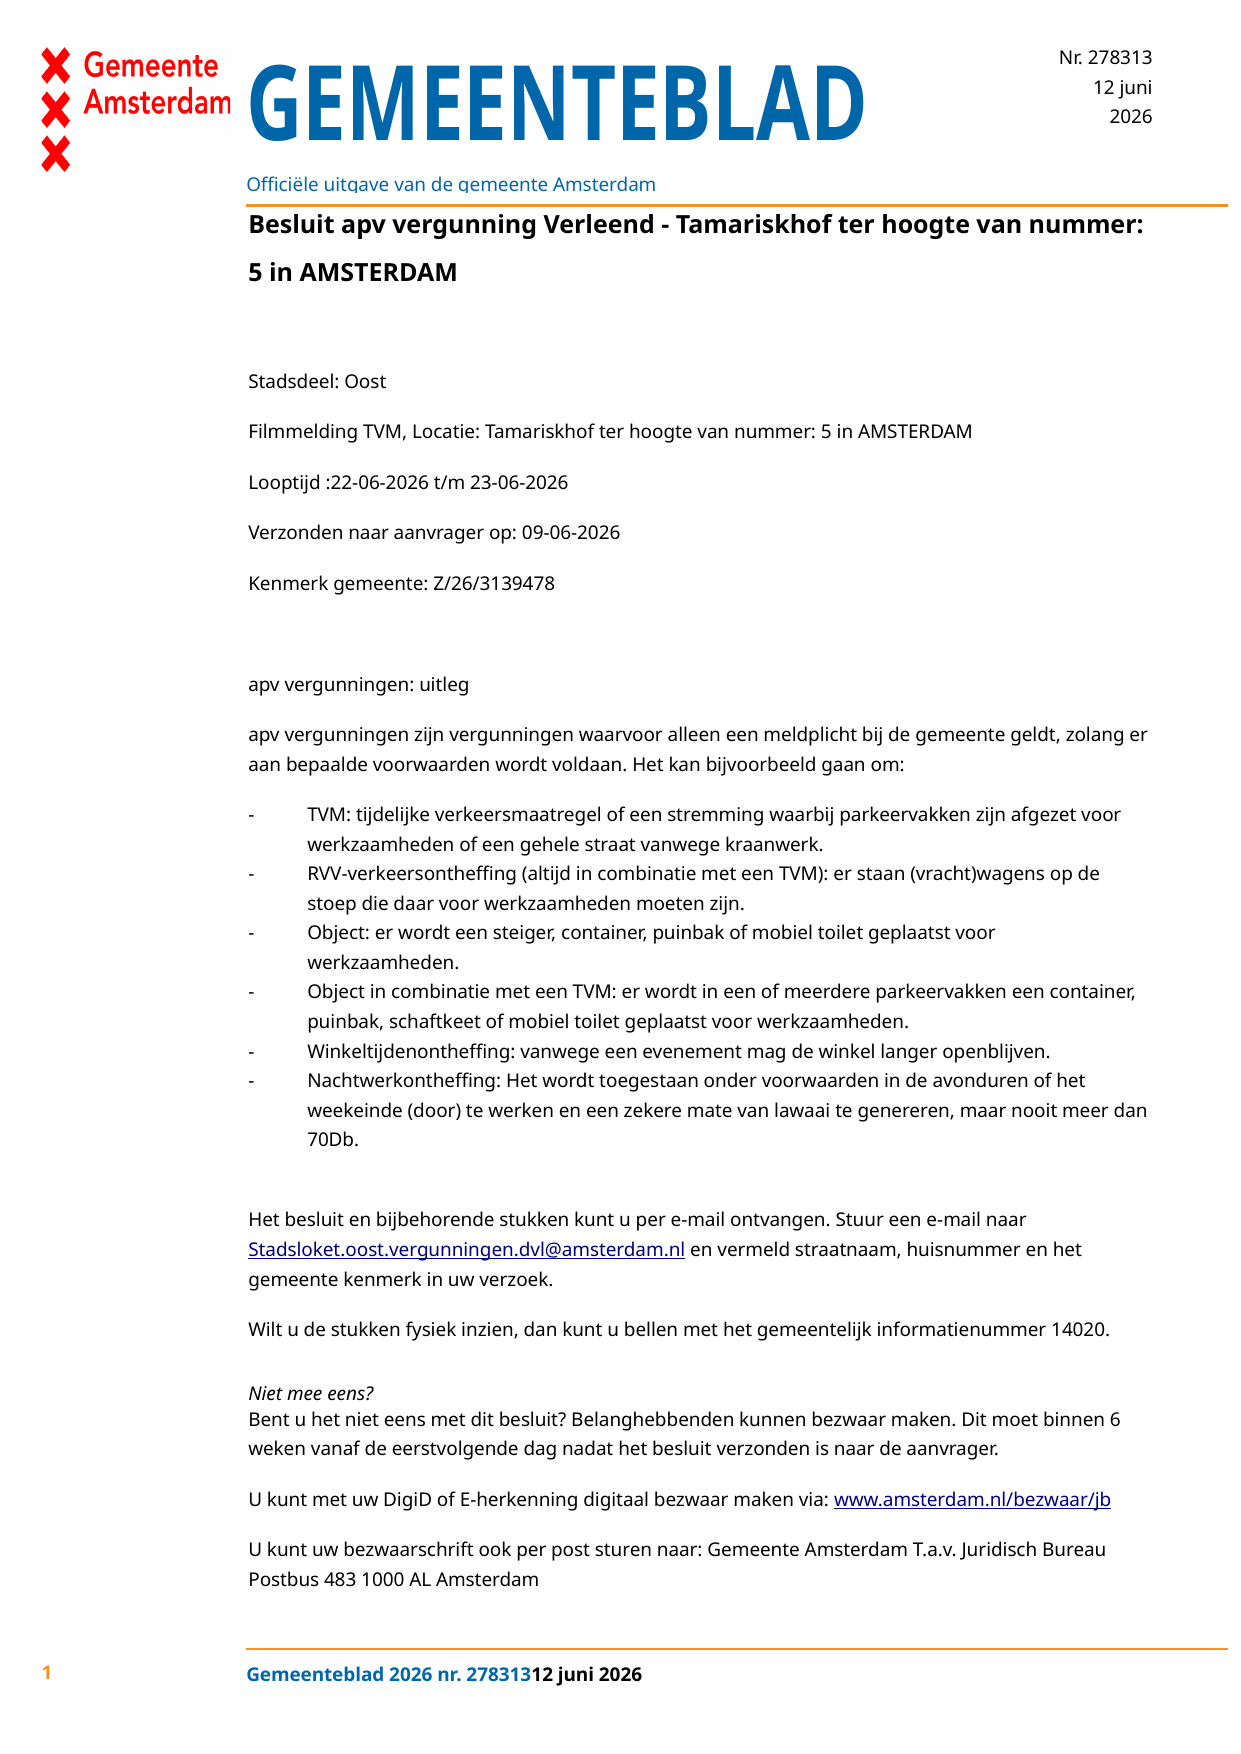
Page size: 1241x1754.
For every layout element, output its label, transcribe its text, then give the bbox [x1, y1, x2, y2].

text Stadsdeel: Oost [248, 368, 1152, 394]
list Nachtwerkontheffing: Het wordt toegestaan onder voorwaarden in de avonduren of het weekeinde (door) te werken en een zekere mate van lawaai te genereren, maar nooit meer dan 70Db. [248, 1067, 1152, 1152]
text Niet mee eens? [248, 1380, 1152, 1406]
text Verzonden naar aanvrager op: 09-06-2026 [248, 519, 1152, 545]
text Bent u het niet eens met dit besluit? Belanghebbenden kunnen bezwaar maken. Dit moet binnen 6 weken vanaf de eerstvolgende dag nadat het besluit verzonden is naar de aanvrager. [248, 1406, 1152, 1461]
text Filmmelding TVM, Locatie: Tamariskhof ter hoogte van nummer: 5 in AMSTERDAM [248, 419, 1152, 444]
text Kenmerk gemeente: Z/26/3139478 [248, 570, 1152, 596]
text U kunt uw bezwaarschrift ook per post sturen naar: Gemeente Amsterdam T.a.v. Juridisch Bureau Postbus 483 1000 AL Amsterdam [248, 1536, 1152, 1592]
text Wilt u de stukken fysiek inzien, dan kunt u bellen met het gemeentelijk informatienummer 14020. [248, 1316, 1152, 1342]
text apv vergunningen: uitleg [248, 671, 1152, 697]
text apv vergunningen zijn vergunningen waarvoor alleen een meldplicht bij de gemeente geldt, zolang er aan bepaalde voorwaarden wordt voldaan. Het kan bijvoorbeeld gaan om: [248, 721, 1152, 777]
list RVV-verkeersontheffing (altijd in combinatie met een TVM): er staan (vracht)wagens op de stoep die daar voor werkzaamheden moeten zijn. [248, 860, 1152, 916]
list Object in combinatie met een TVM: er wordt in een of meerdere parkeervakken een container, puinbak, schaftkeet of mobiel toilet geplaatst voor werkzaamheden. [248, 979, 1152, 1034]
list TVM: tijdelijke verkeersmaatregel of een stremming waarbij parkeervakken zijn afgezet voor werkzaamheden of een gehele straat vanwege kraanwerk. [248, 801, 1152, 857]
text Besluit apv vergunning Verleend - Tamariskhof ter hoogte van nummer: 5 in AMSTERDAM [248, 207, 1152, 288]
text Het besluit en bijbehorende stukken kunt u per e-mail ontvangen. Stuur een e-mail naar Stadsloket.oost.vergunningen.dvl@amsterdam.nl en vermeld straatnaam, huisnummer en het gemeente kenmerk in uw verzoek. [248, 1207, 1152, 1292]
list Object: er wordt een steiger, container, puinbak of mobiel toilet geplaatst voor werkzaamheden. [248, 919, 1152, 975]
list Winkeltijdenontheffing: vanwege een evenement mag de winkel langer openblijven. [248, 1038, 1152, 1064]
text U kunt met uw DigiD of E-herkenning digitaal bezwaar maken via: www.amsterdam.nl/bezwaar/jb [248, 1486, 1152, 1512]
picture [41, 47, 231, 172]
text Looptijd :22-06-2026 t/m 23-06-2026 [248, 469, 1152, 495]
